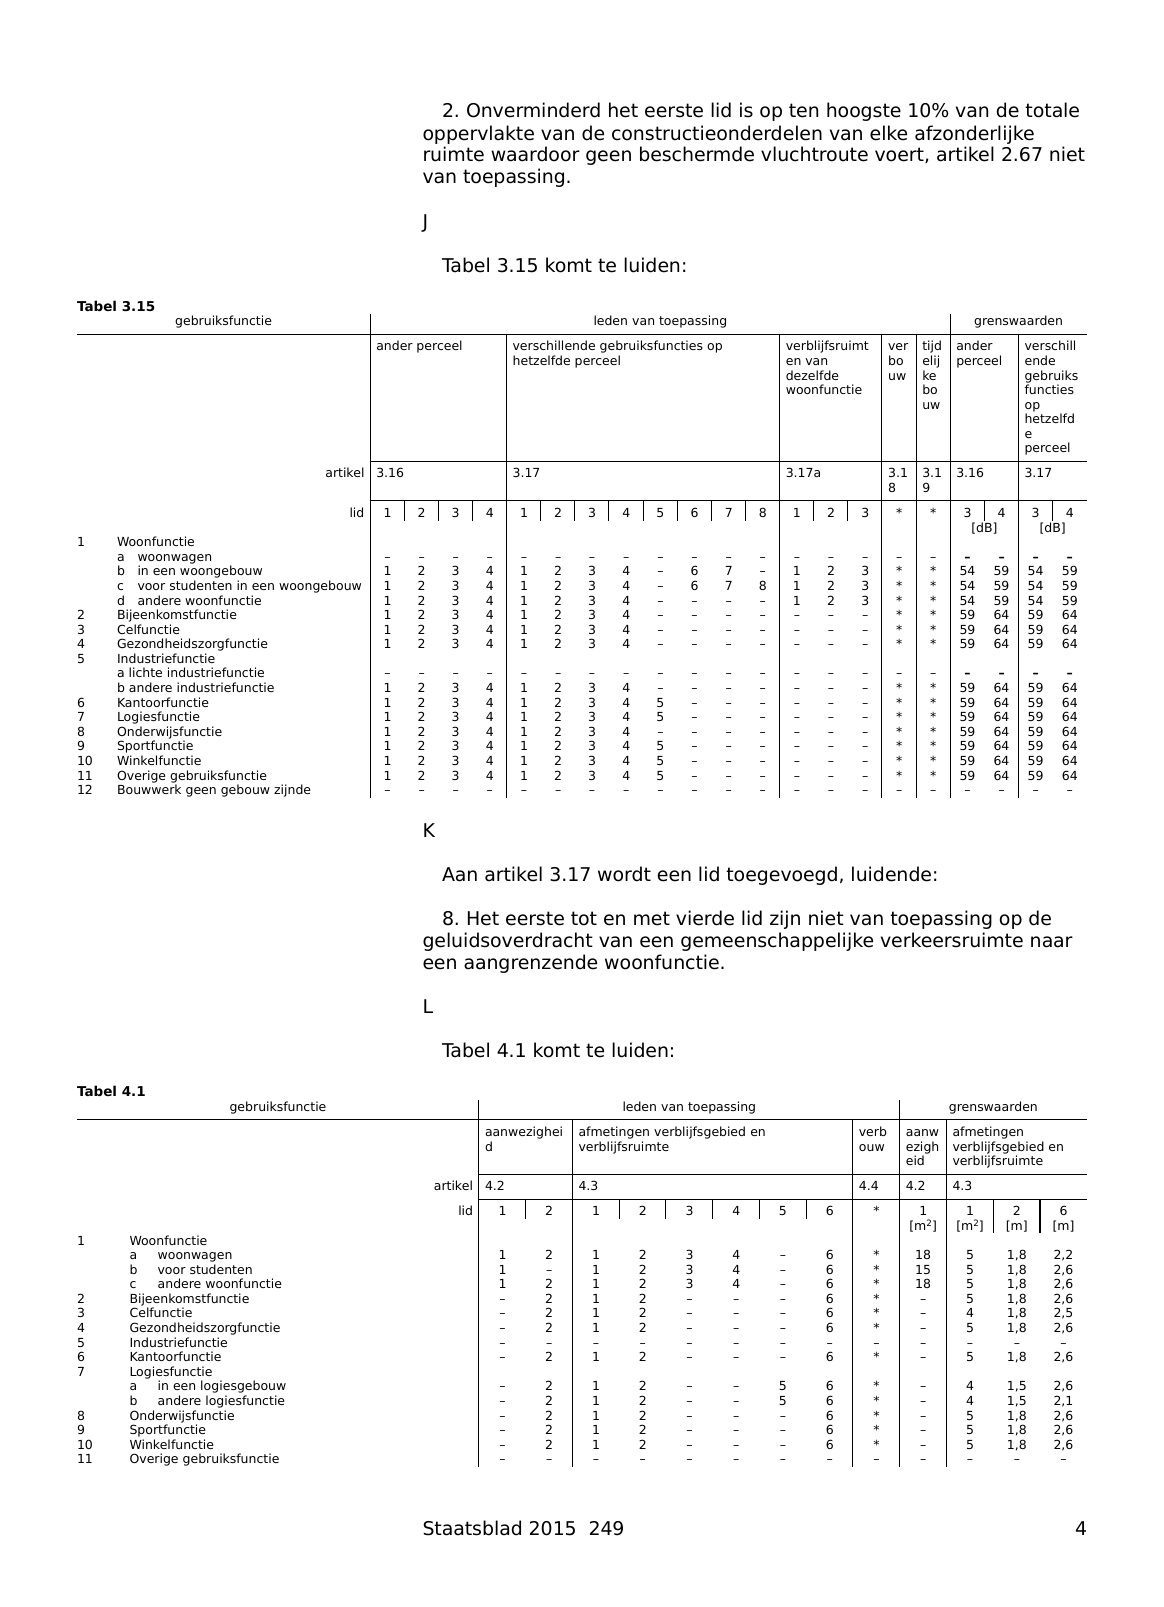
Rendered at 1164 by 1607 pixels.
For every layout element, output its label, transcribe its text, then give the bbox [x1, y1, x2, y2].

table_cell 4 [609, 696, 643, 710]
table_cell a lichte industriefunctie [111, 666, 370, 681]
table_cell [131, 335, 370, 461]
table_cell – [666, 1394, 713, 1408]
table_cell aanwezigheid [900, 1120, 946, 1173]
table_cell 6 [77, 696, 111, 710]
table_cell andere woonfunctie [131, 594, 370, 608]
table_cell 59 [951, 608, 984, 623]
table_cell 3 [951, 501, 984, 521]
table_cell [77, 666, 111, 681]
table_cell 2 [619, 1394, 666, 1408]
table_cell – [713, 1350, 759, 1364]
table_cell – [713, 1423, 759, 1437]
table_cell [526, 1219, 572, 1233]
table_cell 5 [947, 1292, 993, 1306]
table_cell ander perceel [951, 335, 1018, 461]
table_cell 64 [984, 623, 1018, 637]
table_cell [77, 461, 111, 500]
table_cell [609, 521, 643, 535]
table_cell [713, 1219, 759, 1233]
table_cell 1 [479, 1277, 526, 1292]
table_cell – [814, 696, 848, 710]
table_cell 59 [1019, 725, 1052, 739]
table_cell 1,5 [993, 1379, 1040, 1394]
table_cell – [711, 710, 745, 725]
table_cell 8 [77, 725, 111, 739]
table_cell – [900, 1423, 946, 1437]
table_cell 2 [620, 1200, 665, 1219]
table_cell – [848, 739, 881, 754]
table_cell – [438, 550, 472, 564]
table_cell 3 [438, 564, 472, 579]
table_cell * [917, 501, 950, 521]
table_cell Gezondheidszorgfunctie [124, 1321, 478, 1335]
table_cell 59 [951, 623, 984, 637]
table_cell 1 [371, 696, 404, 710]
table_cell 2,6 [1040, 1292, 1087, 1306]
table_cell 3 [666, 1200, 712, 1219]
table_cell 3 [575, 637, 609, 652]
table_cell 1 [573, 1379, 619, 1394]
table_cell 3 [438, 681, 472, 696]
table_cell 2 [404, 725, 438, 739]
table_cell 1,8 [993, 1350, 1040, 1364]
table_cell – [780, 623, 814, 637]
table_cell 64 [1053, 696, 1087, 710]
table_cell – [666, 1321, 713, 1335]
table_cell – [806, 1335, 852, 1350]
table_cell [882, 652, 916, 666]
table_cell 2 [526, 1350, 572, 1364]
table_cell 4 [473, 769, 506, 783]
table_cell 3 [575, 564, 609, 579]
table_cell 59 [1019, 710, 1052, 725]
table_cell 59 [951, 725, 984, 739]
table_cell – [900, 1394, 946, 1408]
table_cell 64 [1053, 623, 1087, 637]
table_cell 5 [77, 1335, 123, 1350]
table_cell [666, 1233, 713, 1248]
table_cell 2 [541, 769, 575, 783]
table_cell 2 [404, 637, 438, 652]
table_cell – [643, 666, 677, 681]
table_cell [152, 1120, 478, 1173]
table_cell 5 [947, 1248, 993, 1262]
table_cell * [882, 710, 916, 725]
table_cell [438, 535, 472, 550]
table_cell 3 [438, 594, 472, 608]
table_cell 2 [541, 696, 575, 710]
table_cell – [711, 696, 745, 710]
table_cell Industriefunctie [111, 652, 370, 666]
table_cell Woonfunctie [111, 535, 370, 550]
table_cell – [900, 1292, 946, 1306]
table_cell 4 [473, 637, 506, 652]
table_cell – [526, 1263, 572, 1277]
table_cell 5 [760, 1200, 806, 1219]
table_cell [m] [1041, 1219, 1087, 1233]
table_cell 59 [1053, 579, 1087, 593]
table_cell 4.3 [573, 1175, 852, 1198]
text Tabel 3.15 komt te luiden: [422, 255, 1087, 277]
table_cell 3 [438, 754, 472, 768]
table_cell artikel [152, 1174, 478, 1198]
table_cell [947, 1365, 993, 1379]
table_cell 3 [575, 623, 609, 637]
table_cell voor studenten in een woongebouw [131, 579, 370, 593]
table_cell * [853, 1438, 899, 1452]
table_cell 3 [438, 710, 472, 725]
table_cell 7 [712, 501, 745, 521]
table_cell – [643, 608, 677, 623]
table_cell [526, 1365, 572, 1379]
table_cell 4 [609, 637, 643, 652]
table_cell * [917, 594, 950, 608]
table_cell 54 [1019, 579, 1052, 593]
table_cell 64 [1053, 637, 1087, 652]
table_cell 64 [1053, 608, 1087, 623]
table_cell [759, 1219, 806, 1233]
table_cell Sportfunctie [111, 739, 370, 754]
table_cell [780, 521, 814, 535]
table_cell * [917, 623, 950, 637]
table_cell [984, 535, 1018, 550]
table_cell c [111, 579, 131, 593]
table_cell 1 [371, 725, 404, 739]
table_cell – [438, 666, 472, 681]
table_cell – [573, 1335, 619, 1350]
table_cell * [853, 1379, 899, 1394]
table_cell [m2] [947, 1219, 993, 1233]
table_cell – [713, 1452, 759, 1467]
table_cell 5 [947, 1263, 993, 1277]
table_cell Bijeenkomstfunctie [124, 1292, 478, 1306]
table_cell [526, 1233, 572, 1248]
table_cell 3.18 [882, 462, 916, 500]
text 2. Onverminderd het eerste lid is op ten hoogste 10% van de totale oppervlakte van de constructieonderdelen van elke afzonderlijke ruimte waardoor geen beschermde vluchtroute voert, artikel 2.67 niet van toepassing. [422, 100, 1087, 188]
table_cell 1 [507, 623, 541, 637]
table_cell 4.2 [900, 1175, 946, 1198]
table_cell 2 [619, 1277, 666, 1292]
table_cell Onderwijsfunctie [124, 1408, 478, 1423]
table_cell – [677, 666, 711, 681]
table_cell 3 [575, 608, 609, 623]
table_cell [853, 1219, 899, 1233]
table_cell – [780, 637, 814, 652]
table_cell – [780, 769, 814, 783]
table_cell verschillende gebruiksfuncties op hetzelfde perceel [1019, 335, 1087, 461]
table_cell 2 [77, 608, 111, 623]
table_cell 8 [745, 579, 779, 593]
table_cell 1 [371, 623, 404, 637]
table_cell Overige gebruiksfunctie [111, 769, 370, 783]
table_cell 3 [438, 696, 472, 710]
table_cell 3 [575, 696, 609, 710]
table_cell [371, 521, 404, 535]
table_cell 3.16 [951, 462, 1018, 500]
table_cell 2 [405, 501, 438, 521]
table_cell 6 [806, 1438, 852, 1452]
table_cell – [473, 550, 506, 564]
table_cell 2 [814, 501, 847, 521]
table_cell – [666, 1350, 713, 1364]
table_cell 1,5 [993, 1394, 1040, 1408]
table_cell – [713, 1379, 759, 1394]
table_cell [951, 652, 984, 666]
table_cell – [643, 579, 677, 593]
table_cell 1,8 [993, 1263, 1040, 1277]
table_cell * [882, 594, 916, 608]
table_cell * [917, 739, 950, 754]
table_cell [m] [994, 1219, 1039, 1233]
table_cell – [666, 1452, 713, 1467]
table_cell 2,6 [1040, 1321, 1087, 1335]
table_cell 1 [479, 1200, 525, 1219]
table_cell 4 [947, 1379, 993, 1394]
table_cell – [759, 1263, 806, 1277]
table_cell 1,8 [993, 1438, 1040, 1452]
table_cell – [848, 637, 881, 652]
table_cell 12 [77, 783, 111, 798]
table_cell 59 [1053, 594, 1087, 608]
table_cell – [900, 1350, 946, 1364]
table_cell [77, 1379, 123, 1394]
table_cell [479, 1365, 526, 1379]
table_cell – [853, 1335, 899, 1350]
table_cell – [677, 710, 711, 725]
table_cell a [124, 1248, 152, 1262]
table_cell * [917, 579, 950, 593]
table_cell 2 [526, 1321, 572, 1335]
table_cell 3 [575, 769, 609, 783]
table_cell [984, 652, 1018, 666]
table_cell – [473, 666, 506, 681]
table_cell [677, 652, 711, 666]
table_cell 3 [438, 623, 472, 637]
table_cell 6 [677, 564, 711, 579]
table_cell – [745, 594, 779, 608]
table_cell [806, 1219, 852, 1233]
table_cell – [1053, 666, 1087, 681]
table_cell [848, 521, 881, 535]
table_cell [573, 1365, 619, 1379]
table_cell [1040, 1365, 1087, 1379]
table_cell – [900, 1306, 946, 1321]
table_cell gebruiksfunctie [77, 1100, 478, 1119]
table_cell verschillende gebruiksfuncties op hetzelfde perceel [507, 335, 779, 461]
table_cell * [853, 1277, 899, 1292]
table_cell – [711, 681, 745, 696]
table_cell 6 [806, 1277, 852, 1292]
table_cell * [882, 681, 916, 696]
table_cell 3.17 [1019, 462, 1087, 500]
table_cell 3 [438, 579, 472, 593]
table_cell 7 [77, 1365, 123, 1379]
table_cell [848, 652, 881, 666]
table_cell 2,6 [1040, 1277, 1087, 1292]
table_cell 64 [1053, 710, 1087, 725]
table_cell 3 [439, 501, 472, 521]
table_cell 5 [947, 1408, 993, 1423]
table_cell 1,8 [993, 1248, 1040, 1262]
table_cell b [111, 564, 131, 579]
table_cell 5 [643, 696, 677, 710]
table_cell 64 [984, 725, 1018, 739]
table_cell 10 [77, 1438, 123, 1452]
table_cell 5 [643, 739, 677, 754]
table_cell 2 [77, 1292, 123, 1306]
table_cell [1040, 1233, 1087, 1248]
table_cell – [759, 1408, 806, 1423]
table_cell 2 [814, 579, 848, 593]
table_cell Winkelfunctie [124, 1438, 478, 1452]
table_cell [dB] [951, 521, 1018, 535]
table_cell [404, 652, 438, 666]
table_cell 1 [507, 696, 541, 710]
table_cell 5 [947, 1438, 993, 1452]
table_cell 6 [806, 1423, 852, 1437]
table_cell – [575, 783, 609, 798]
table_cell 3 [438, 769, 472, 783]
table_cell 3 [848, 594, 881, 608]
table_cell a [124, 1379, 152, 1394]
table_cell 1 [77, 1233, 123, 1248]
table_cell 59 [1019, 637, 1052, 652]
table_cell – [575, 666, 609, 681]
table_cell – [541, 783, 575, 798]
table_cell 3 [438, 739, 472, 754]
table_cell [404, 535, 438, 550]
table_cell 1 [780, 579, 814, 593]
table_cell Winkelfunctie [111, 754, 370, 768]
table_cell – [814, 754, 848, 768]
table_cell 2 [619, 1438, 666, 1452]
table_cell – [1019, 783, 1052, 798]
table_cell [882, 521, 916, 535]
table_cell 3 [77, 1306, 123, 1321]
table_cell – [713, 1292, 759, 1306]
table_cell 10 [77, 754, 111, 768]
table_cell 1 [573, 1248, 619, 1262]
table_cell 3.16 [371, 462, 506, 500]
table_cell 59 [1019, 769, 1052, 783]
table_cell – [848, 550, 881, 564]
table_cell 2 [404, 594, 438, 608]
table_cell * [917, 725, 950, 739]
table_cell – [993, 1335, 1040, 1350]
table_cell 64 [984, 769, 1018, 783]
table_cell [473, 535, 506, 550]
table_cell [404, 521, 438, 535]
table_cell 3 [666, 1263, 713, 1277]
table_cell – [479, 1321, 526, 1335]
table_cell 6 [1041, 1200, 1087, 1219]
table_cell 5 [644, 501, 677, 521]
table_cell – [573, 1452, 619, 1467]
table_cell – [947, 1452, 993, 1467]
table_cell – [917, 783, 950, 798]
table_cell 3 [848, 564, 881, 579]
table_cell 6 [806, 1321, 852, 1335]
table_cell – [882, 666, 916, 681]
table_cell [780, 652, 814, 666]
table_cell woonwagen [152, 1248, 478, 1262]
table_cell [853, 1233, 899, 1248]
table_cell * [882, 769, 916, 783]
table_cell – [848, 608, 881, 623]
table_cell 2 [814, 594, 848, 608]
table_cell – [479, 1350, 526, 1364]
table_cell – [711, 783, 745, 798]
table_cell [745, 521, 779, 535]
table_cell – [780, 666, 814, 681]
table_cell * [917, 564, 950, 579]
table_cell [759, 1365, 806, 1379]
table_cell 1 [371, 754, 404, 768]
table_cell 3 [848, 579, 881, 593]
table_cell 4 [609, 501, 643, 521]
table_cell 2 [994, 1200, 1039, 1219]
table_cell – [711, 725, 745, 739]
table_cell 9 [77, 739, 111, 754]
table_cell 4 [609, 769, 643, 783]
table_cell artikel [131, 461, 370, 500]
table_cell [77, 1174, 123, 1198]
table_cell – [713, 1321, 759, 1335]
table_cell – [759, 1438, 806, 1452]
table_cell 2 [404, 623, 438, 637]
table_cell – [1053, 783, 1087, 798]
table_cell 4.2 [479, 1175, 572, 1198]
table_cell * [882, 725, 916, 739]
table_cell [666, 1365, 713, 1379]
table_cell 1 [573, 1408, 619, 1423]
table_cell [711, 535, 745, 550]
table_cell 2,1 [1040, 1394, 1087, 1408]
table_cell Bouwwerk geen gebouw zijnde [111, 783, 370, 798]
table_cell [575, 535, 609, 550]
table_cell [473, 652, 506, 666]
table_cell 2 [526, 1306, 572, 1321]
table_cell 4 [473, 681, 506, 696]
table_cell 2 [619, 1379, 666, 1394]
table_cell – [853, 1452, 899, 1467]
table_cell – [479, 1306, 526, 1321]
table_cell – [677, 550, 711, 564]
table_cell [814, 535, 848, 550]
table_cell [882, 535, 916, 550]
table_cell [541, 521, 575, 535]
table_cell a [111, 550, 131, 564]
table_cell 5 [77, 652, 111, 666]
table_cell – [947, 1335, 993, 1350]
table_cell [853, 1365, 899, 1379]
table_cell – [643, 637, 677, 652]
table_cell * [917, 681, 950, 696]
table_cell – [711, 550, 745, 564]
table_cell 2 [526, 1379, 572, 1394]
table_cell 2 [404, 608, 438, 623]
table_cell – [951, 783, 984, 798]
text Aan artikel 3.17 wordt een lid toegevoegd, luidende: [422, 864, 1087, 886]
table_cell 1 [77, 535, 111, 550]
table_cell 11 [77, 769, 111, 783]
table_cell 1 [507, 564, 541, 579]
table_cell 3.17 [507, 462, 779, 500]
table_cell 6 [806, 1263, 852, 1277]
table_cell – [848, 696, 881, 710]
table_cell [438, 521, 472, 535]
table_cell – [780, 608, 814, 623]
table_cell [619, 1365, 666, 1379]
table_cell [711, 521, 745, 535]
table_cell – [677, 637, 711, 652]
table_cell 1 [371, 710, 404, 725]
table_cell 2 [541, 594, 575, 608]
table_cell * [917, 754, 950, 768]
table_cell – [711, 637, 745, 652]
table_cell – [711, 769, 745, 783]
table_cell [780, 535, 814, 550]
table_cell – [759, 1335, 806, 1350]
table_cell – [759, 1423, 806, 1437]
table_cell [575, 652, 609, 666]
table_cell – [677, 623, 711, 637]
table_cell 2 [404, 710, 438, 725]
table_cell 1 [573, 1277, 619, 1292]
table_cell – [677, 725, 711, 739]
table_cell 2 [541, 501, 574, 521]
table_cell 6 [806, 1408, 852, 1423]
table_cell 5 [643, 769, 677, 783]
table_cell 2 [619, 1408, 666, 1423]
table_cell [438, 652, 472, 666]
table_cell 5 [759, 1379, 806, 1394]
table_cell 3 [1019, 501, 1052, 521]
table_cell 4 [609, 739, 643, 754]
table_cell – [666, 1423, 713, 1437]
table_cell – [666, 1292, 713, 1306]
table_cell – [984, 783, 1018, 798]
table_cell [77, 500, 111, 521]
table_cell – [677, 754, 711, 768]
table_cell afmetingen verblijfsgebied en verblijfsruimte [573, 1120, 852, 1173]
table_cell [77, 521, 111, 535]
table_cell – [848, 754, 881, 768]
table_cell [573, 1219, 619, 1233]
table_cell – [745, 710, 779, 725]
table_cell 59 [951, 681, 984, 696]
table_cell [900, 1365, 946, 1379]
table_cell 3 [575, 501, 608, 521]
table_cell 1 [507, 608, 541, 623]
table_cell [77, 335, 111, 461]
table_cell – [848, 623, 881, 637]
table_cell 64 [984, 710, 1018, 725]
table_cell 4 [609, 623, 643, 637]
table_cell – [711, 608, 745, 623]
table_cell 5 [947, 1277, 993, 1292]
table_cell 6 [678, 501, 711, 521]
table_cell – [643, 783, 677, 798]
table_cell [77, 1394, 123, 1408]
table_cell [111, 461, 131, 500]
table_cell * [882, 754, 916, 768]
table_cell 1 [947, 1200, 993, 1219]
table_cell 2 [526, 1394, 572, 1408]
table_cell – [713, 1394, 759, 1408]
table_cell 1 [573, 1394, 619, 1408]
table_cell – [1040, 1452, 1087, 1467]
table_cell woonwagen [131, 550, 370, 564]
table_cell – [814, 681, 848, 696]
text K [422, 820, 1087, 842]
table_cell Logiesfunctie [124, 1365, 478, 1379]
table_cell 59 [951, 769, 984, 783]
table_cell 2,6 [1040, 1379, 1087, 1394]
table_cell [993, 1233, 1040, 1248]
table_cell 3 [575, 725, 609, 739]
table_cell 1 [573, 1423, 619, 1437]
table_cell 4 [77, 637, 111, 652]
table_cell – [759, 1277, 806, 1292]
table_cell [77, 1219, 123, 1233]
table_cell – [371, 783, 404, 798]
table_cell – [711, 666, 745, 681]
table_cell [711, 652, 745, 666]
table_cell [111, 335, 131, 461]
table_cell 64 [1053, 739, 1087, 754]
table_cell – [677, 783, 711, 798]
table_cell 2 [404, 696, 438, 710]
table_cell – [814, 608, 848, 623]
table_cell 64 [1053, 754, 1087, 768]
table_cell gebruiksfunctie [77, 314, 370, 333]
table_cell – [745, 666, 779, 681]
table_cell * [853, 1248, 899, 1262]
table_cell 2 [619, 1306, 666, 1321]
table_cell [609, 652, 643, 666]
table_cell grenswaarden [951, 314, 1087, 333]
table_cell 2 [619, 1292, 666, 1306]
table_cell [1019, 535, 1052, 550]
table_cell 59 [984, 579, 1018, 593]
table_cell 3 [666, 1277, 713, 1292]
table_cell 2 [619, 1350, 666, 1364]
table_cell 1 [507, 681, 541, 696]
table_cell Logiesfunctie [111, 710, 370, 725]
table_cell 1 [573, 1438, 619, 1452]
table_cell [806, 1365, 852, 1379]
table_cell verblijfsruimten van dezelfde woonfunctie [780, 335, 881, 461]
table_cell 1 [507, 579, 541, 593]
table_cell 2 [814, 564, 848, 579]
table_cell – [677, 608, 711, 623]
table_cell * [917, 608, 950, 623]
table_cell 2 [619, 1248, 666, 1262]
table_cell – [780, 681, 814, 696]
table_cell 2 [404, 579, 438, 593]
table_cell 1 [507, 710, 541, 725]
table_cell 59 [951, 754, 984, 768]
table_cell – [745, 783, 779, 798]
text Tabel 4.1 komt te luiden: [422, 1040, 1087, 1062]
table_cell Onderwijsfunctie [111, 725, 370, 739]
table_cell 2 [404, 754, 438, 768]
table_cell 4 [609, 710, 643, 725]
table_cell – [404, 550, 438, 564]
table_cell 1 [507, 754, 541, 768]
table_cell 64 [1053, 681, 1087, 696]
table_cell 59 [984, 564, 1018, 579]
table_cell – [541, 550, 575, 564]
table_cell 2 [619, 1423, 666, 1437]
table_cell [1053, 535, 1087, 550]
table_cell 18 [900, 1248, 946, 1262]
table_cell 3 [848, 501, 881, 521]
table_cell – [371, 550, 404, 564]
table_cell – [713, 1335, 759, 1350]
table_cell – [814, 550, 848, 564]
table_cell Celfunctie [124, 1306, 478, 1321]
table_cell [814, 652, 848, 666]
table_cell – [745, 564, 779, 579]
table_cell 1 [780, 501, 813, 521]
table_cell – [438, 783, 472, 798]
table_cell [124, 1199, 152, 1219]
table_cell 3 [575, 754, 609, 768]
table_cell 64 [1053, 725, 1087, 739]
table_cell – [711, 594, 745, 608]
table_cell – [473, 783, 506, 798]
table_cell 3 [575, 710, 609, 725]
table_cell – [677, 739, 711, 754]
table_cell verbouw [882, 335, 916, 461]
table_cell – [404, 783, 438, 798]
table_cell * [882, 564, 916, 579]
table_cell [643, 521, 677, 535]
table_cell – [677, 681, 711, 696]
table_cell [507, 652, 541, 666]
table_cell 4 [473, 754, 506, 768]
table_cell – [745, 739, 779, 754]
table_cell [479, 1219, 526, 1233]
table_cell 6 [806, 1306, 852, 1321]
table_cell * [917, 710, 950, 725]
text 8. Het eerste tot en met vierde lid zijn niet van toepassing op de geluidsoverdracht van een gemeenschappelijke verkeersruimte naar een aangrenzende woonfunctie. [422, 908, 1087, 974]
table_cell voor studenten [152, 1263, 478, 1277]
table_cell b andere industriefunctie [111, 681, 370, 696]
table_cell * [882, 696, 916, 710]
table_cell – [814, 783, 848, 798]
table_cell – [759, 1306, 806, 1321]
table_cell – [713, 1408, 759, 1423]
table_cell 2 [526, 1438, 572, 1452]
table_cell leden van toepassing [371, 314, 950, 333]
table_cell * [853, 1350, 899, 1364]
table_cell 3 [438, 608, 472, 623]
table_cell – [526, 1335, 572, 1350]
table_cell 3 [575, 594, 609, 608]
table_cell 59 [1019, 696, 1052, 710]
table_cell 4 [609, 681, 643, 696]
table_cell [951, 535, 984, 550]
table_cell 4 [713, 1277, 759, 1292]
table_cell 2 [541, 754, 575, 768]
table_cell 6 [806, 1379, 852, 1394]
table_cell grenswaarden [900, 1100, 1087, 1119]
table_cell – [677, 769, 711, 783]
table_cell – [759, 1248, 806, 1262]
table_cell 3 [666, 1248, 713, 1262]
table_cell – [814, 710, 848, 725]
table_cell 1 [573, 1200, 619, 1219]
table_cell [759, 1233, 806, 1248]
table_cell – [759, 1452, 806, 1467]
table_cell lid [152, 1199, 478, 1219]
table_cell – [814, 725, 848, 739]
table_cell 3 [438, 637, 472, 652]
table_cell 4.4 [853, 1175, 899, 1198]
table_cell 3 [575, 739, 609, 754]
table_cell [m2] [900, 1219, 946, 1233]
table_cell – [643, 564, 677, 579]
table_cell 7 [711, 564, 745, 579]
table_cell [1053, 652, 1087, 666]
table_cell – [993, 1452, 1040, 1467]
table_cell 4 [473, 739, 506, 754]
table_cell – [643, 550, 677, 564]
table_cell – [713, 1306, 759, 1321]
table_cell Overige gebruiksfunctie [124, 1452, 478, 1467]
table_cell 1,8 [993, 1306, 1040, 1321]
table_cell 4 [473, 501, 506, 521]
table_cell 6 [677, 579, 711, 593]
table_cell – [479, 1394, 526, 1408]
table_cell 54 [951, 594, 984, 608]
table_cell Kantoorfunctie [124, 1350, 478, 1364]
table_cell – [780, 783, 814, 798]
table_cell 1 [371, 564, 404, 579]
table_cell * [882, 501, 916, 521]
table_cell 1 [507, 501, 540, 521]
table_cell verbouw [853, 1120, 899, 1173]
table_cell – [848, 681, 881, 696]
table_cell 4 [473, 623, 506, 637]
table_cell 3.19 [917, 462, 950, 500]
table_cell – [711, 623, 745, 637]
table_cell Bijeenkomstfunctie [111, 608, 370, 623]
table_cell 15 [900, 1263, 946, 1277]
table_cell 59 [1019, 623, 1052, 637]
table_cell 2 [541, 637, 575, 652]
table_cell [745, 535, 779, 550]
table_cell 1 [507, 769, 541, 783]
table_cell 59 [951, 696, 984, 710]
table_cell – [780, 696, 814, 710]
table_cell 2 [404, 681, 438, 696]
table_cell 59 [1053, 564, 1087, 579]
table_cell – [507, 666, 541, 681]
table_cell 7 [711, 579, 745, 593]
table_cell [124, 1120, 152, 1173]
table_cell [575, 521, 609, 535]
table_cell * [882, 623, 916, 637]
table_cell – [619, 1452, 666, 1467]
table_cell – [951, 550, 984, 564]
table_cell * [853, 1394, 899, 1408]
table_cell [124, 1174, 152, 1198]
table_cell 2 [526, 1200, 572, 1219]
table_cell 18 [900, 1277, 946, 1292]
table_cell – [780, 550, 814, 564]
table_cell – [780, 739, 814, 754]
table_cell [677, 535, 711, 550]
table_cell 8 [746, 501, 779, 521]
table_cell 2,6 [1040, 1263, 1087, 1277]
table_cell 9 [77, 1423, 123, 1437]
table_cell 6 [806, 1350, 852, 1364]
table_cell [507, 521, 541, 535]
table_cell – [479, 1335, 526, 1350]
table_cell b [124, 1263, 152, 1277]
table_cell – [780, 710, 814, 725]
table_cell 2 [526, 1277, 572, 1292]
table_cell 4 [1053, 501, 1087, 521]
table_cell [917, 652, 950, 666]
table_cell – [479, 1423, 526, 1437]
table_cell Woonfunctie [124, 1233, 478, 1248]
table_cell leden van toepassing [479, 1100, 899, 1119]
table_cell [77, 681, 111, 696]
table_cell 5 [643, 754, 677, 768]
table_cell [814, 521, 848, 535]
table_cell – [745, 696, 779, 710]
table_cell – [575, 550, 609, 564]
table_cell 1 [507, 725, 541, 739]
table_cell 1 [507, 637, 541, 652]
table_cell – [806, 1452, 852, 1467]
table_cell 1 [371, 501, 404, 521]
table_cell 1 [780, 564, 814, 579]
table_cell * [882, 739, 916, 754]
table_cell – [900, 1408, 946, 1423]
table_cell – [711, 754, 745, 768]
table_cell [713, 1233, 759, 1248]
table_cell 6 [806, 1248, 852, 1262]
table_cell – [371, 666, 404, 681]
table_cell 4 [609, 579, 643, 593]
table_cell 2 [541, 623, 575, 637]
table_cell – [917, 550, 950, 564]
table_cell – [479, 1408, 526, 1423]
table_cell 54 [1019, 594, 1052, 608]
table_cell 2,6 [1040, 1438, 1087, 1452]
table_cell [1019, 652, 1052, 666]
table_cell 1 [573, 1292, 619, 1306]
table_cell 4 [713, 1200, 759, 1219]
table_cell 1 [371, 739, 404, 754]
table_cell – [666, 1438, 713, 1452]
table_cell – [677, 594, 711, 608]
table_cell – [780, 725, 814, 739]
table_cell [848, 535, 881, 550]
table_cell – [814, 739, 848, 754]
table_cell – [507, 550, 541, 564]
table_cell 4 [473, 564, 506, 579]
text J [422, 211, 1087, 232]
table_cell 2 [541, 608, 575, 623]
table_cell – [917, 666, 950, 681]
table_cell – [780, 754, 814, 768]
table_cell 2 [541, 681, 575, 696]
table_cell 1 [371, 608, 404, 623]
table_cell – [848, 783, 881, 798]
table_cell 3 [575, 579, 609, 593]
table_cell [77, 1248, 123, 1262]
table_cell 2 [526, 1292, 572, 1306]
table_cell 1,8 [993, 1423, 1040, 1437]
table_cell 2,6 [1040, 1350, 1087, 1364]
table_cell – [1019, 666, 1052, 681]
table_cell 6 [807, 1200, 852, 1219]
table_cell * [853, 1423, 899, 1437]
table_cell 4.3 [947, 1175, 1087, 1198]
table_cell [806, 1233, 852, 1248]
table_cell [479, 1233, 526, 1248]
table_cell ander perceel [371, 335, 506, 461]
table_cell Industriefunctie [124, 1335, 478, 1350]
table_cell 1 [371, 681, 404, 696]
text L [422, 996, 1087, 1018]
table_cell – [745, 608, 779, 623]
table_cell 3 [438, 725, 472, 739]
table_cell – [677, 696, 711, 710]
table_cell 3.17a [780, 462, 881, 500]
table_cell – [666, 1408, 713, 1423]
table_cell [677, 521, 711, 535]
table_cell [900, 1233, 946, 1248]
table_cell 4 [77, 1321, 123, 1335]
table_cell – [507, 783, 541, 798]
table_cell [131, 521, 370, 535]
table_cell tijdelijke bouw [917, 335, 950, 461]
table_cell 5 [947, 1423, 993, 1437]
table_cell [619, 1233, 666, 1248]
table_cell [573, 1233, 619, 1248]
table_cell 64 [1053, 769, 1087, 783]
table_cell 59 [984, 594, 1018, 608]
table_cell – [882, 550, 916, 564]
table_cell 2,2 [1040, 1248, 1087, 1262]
table_cell afmetingen verblijfsgebied en verblijfsruimte [947, 1120, 1087, 1173]
table_cell 64 [984, 696, 1018, 710]
table_cell – [541, 666, 575, 681]
table_cell [111, 521, 131, 535]
table_cell – [848, 666, 881, 681]
table_cell – [643, 725, 677, 739]
table_cell Sportfunctie [124, 1423, 478, 1437]
table_cell – [745, 550, 779, 564]
table_cell 64 [984, 681, 1018, 696]
table_cell [473, 521, 506, 535]
table_cell – [404, 666, 438, 681]
table_cell 59 [951, 710, 984, 725]
table_cell 64 [984, 608, 1018, 623]
table_cell – [745, 637, 779, 652]
table_cell [77, 1277, 123, 1292]
table_cell – [713, 1438, 759, 1452]
table_cell 1 [371, 579, 404, 593]
table_cell [77, 594, 111, 608]
table_cell lid [131, 500, 370, 521]
table_cell – [814, 623, 848, 637]
table_cell 1,8 [993, 1292, 1040, 1306]
table_cell 11 [77, 1452, 123, 1467]
table_cell – [711, 739, 745, 754]
table_cell 1 [507, 594, 541, 608]
table_header Tabel 4.1 [77, 1084, 1087, 1100]
table_cell [77, 579, 111, 593]
table_cell [152, 1219, 478, 1233]
table_cell 5 [947, 1321, 993, 1335]
table_cell Celfunctie [111, 623, 370, 637]
table_header Tabel 3.15 [77, 299, 1087, 314]
table_cell * [882, 637, 916, 652]
table_cell * [917, 637, 950, 652]
table_cell [507, 535, 541, 550]
table_cell d [111, 594, 131, 608]
table_cell – [643, 594, 677, 608]
table_cell 54 [1019, 564, 1052, 579]
table_cell in een logiesgebouw [152, 1379, 478, 1394]
table_cell 2 [541, 710, 575, 725]
table_cell [643, 535, 677, 550]
table_cell 6 [77, 1350, 123, 1364]
table_cell – [643, 623, 677, 637]
table_cell * [882, 579, 916, 593]
table_cell 1 [507, 739, 541, 754]
table_cell – [984, 550, 1018, 564]
table_cell 2 [526, 1408, 572, 1423]
table_cell 64 [984, 754, 1018, 768]
table_cell [77, 1120, 123, 1173]
table_cell 3 [575, 681, 609, 696]
table_cell 2,6 [1040, 1408, 1087, 1423]
table_cell 4 [947, 1306, 993, 1321]
table_cell 1 [573, 1350, 619, 1364]
table_cell 5 [947, 1350, 993, 1364]
table_cell 1 [573, 1321, 619, 1335]
table_cell 2 [404, 769, 438, 783]
table_cell – [1053, 550, 1087, 564]
table_cell andere logiesfunctie [152, 1394, 478, 1408]
table_cell 59 [951, 739, 984, 754]
table_cell * [853, 1408, 899, 1423]
table_cell [371, 652, 404, 666]
table_cell [666, 1219, 713, 1233]
table_cell 1 [573, 1306, 619, 1321]
table_cell * [917, 769, 950, 783]
table_cell * [917, 696, 950, 710]
table_cell – [814, 769, 848, 783]
table_cell 54 [951, 579, 984, 593]
table_cell * [853, 1263, 899, 1277]
table_cell – [951, 666, 984, 681]
table_cell – [619, 1335, 666, 1350]
table_cell [993, 1365, 1040, 1379]
table_cell – [609, 783, 643, 798]
table_cell – [882, 783, 916, 798]
table_cell [77, 564, 111, 579]
table_cell [77, 1263, 123, 1277]
table_cell – [479, 1452, 526, 1467]
table_cell – [848, 710, 881, 725]
table_cell 2,6 [1040, 1423, 1087, 1437]
table_cell 1 [371, 594, 404, 608]
table_cell 5 [643, 710, 677, 725]
table_cell 2 [526, 1423, 572, 1437]
table_cell 2 [541, 739, 575, 754]
table_cell 4 [609, 564, 643, 579]
table_cell – [643, 681, 677, 696]
table_cell [609, 535, 643, 550]
table_cell 1,8 [993, 1321, 1040, 1335]
table_cell – [666, 1335, 713, 1350]
table_cell [111, 500, 131, 521]
table_cell 4 [473, 608, 506, 623]
table_cell – [900, 1379, 946, 1394]
table_cell 4 [609, 754, 643, 768]
table_cell 4 [473, 579, 506, 593]
table_cell 1 [371, 769, 404, 783]
table_cell – [479, 1438, 526, 1452]
table_cell 5 [759, 1394, 806, 1408]
table_cell – [900, 1321, 946, 1335]
table_cell – [666, 1379, 713, 1394]
table_cell – [848, 725, 881, 739]
table_cell – [900, 1335, 946, 1350]
table_cell – [814, 637, 848, 652]
table_cell 4 [609, 608, 643, 623]
table_cell – [609, 550, 643, 564]
table_cell 2,5 [1040, 1306, 1087, 1321]
table_cell [947, 1233, 993, 1248]
table_cell – [900, 1438, 946, 1452]
table_cell 59 [1019, 754, 1052, 768]
table_cell 2 [541, 725, 575, 739]
table_cell – [900, 1452, 946, 1467]
table_cell 2 [526, 1248, 572, 1262]
table_cell – [814, 666, 848, 681]
table_cell [917, 521, 950, 535]
table_cell 1,8 [993, 1277, 1040, 1292]
table_cell * [882, 608, 916, 623]
table_cell – [759, 1321, 806, 1335]
table_cell – [1019, 550, 1052, 564]
table_cell b [124, 1394, 152, 1408]
table_cell Gezondheidszorgfunctie [111, 637, 370, 652]
table_cell [619, 1219, 666, 1233]
table_cell [77, 1199, 123, 1219]
table_cell 1 [780, 594, 814, 608]
table_cell [745, 652, 779, 666]
table_cell – [745, 769, 779, 783]
table_cell [dB] [1019, 521, 1087, 535]
table_cell 59 [951, 637, 984, 652]
table_cell 4 [947, 1394, 993, 1408]
table_cell 3 [77, 623, 111, 637]
table_cell 6 [806, 1394, 852, 1408]
table_cell – [984, 666, 1018, 681]
table_cell 1,8 [993, 1408, 1040, 1423]
table_cell – [759, 1350, 806, 1364]
table_cell 1 [479, 1248, 526, 1262]
table_cell [124, 1219, 152, 1233]
table_cell – [745, 754, 779, 768]
table_cell – [526, 1452, 572, 1467]
table_cell in een woongebouw [131, 564, 370, 579]
table_cell 2 [404, 739, 438, 754]
table_cell 4 [713, 1248, 759, 1262]
table_cell aanwezigheid [479, 1120, 572, 1173]
table_cell 1 [573, 1263, 619, 1277]
table_cell [541, 652, 575, 666]
table_cell [917, 535, 950, 550]
table_cell 8 [77, 1408, 123, 1423]
table_cell 4 [609, 725, 643, 739]
table_cell Kantoorfunctie [111, 696, 370, 710]
table_cell 4 [609, 594, 643, 608]
table_cell – [745, 623, 779, 637]
table_cell – [848, 769, 881, 783]
table_cell 59 [1019, 608, 1052, 623]
table_cell – [479, 1379, 526, 1394]
table_cell 2 [619, 1263, 666, 1277]
table_cell c [124, 1277, 152, 1292]
table_cell 59 [1019, 739, 1052, 754]
table_cell 54 [951, 564, 984, 579]
table_cell 64 [984, 637, 1018, 652]
table_cell 4 [713, 1263, 759, 1277]
table_cell * [853, 1200, 899, 1219]
table_cell * [853, 1321, 899, 1335]
table_cell 64 [984, 739, 1018, 754]
table_cell 4 [473, 696, 506, 710]
table_cell [371, 535, 404, 550]
table_cell – [745, 725, 779, 739]
table_cell – [759, 1292, 806, 1306]
table_cell 59 [1019, 681, 1052, 696]
table_cell [77, 550, 111, 564]
table_cell – [666, 1306, 713, 1321]
table_cell 1 [479, 1263, 526, 1277]
table_cell – [609, 666, 643, 681]
table_cell 2 [619, 1321, 666, 1335]
table_cell 4 [985, 501, 1018, 521]
table_cell 1 [371, 637, 404, 652]
table_cell 1 [900, 1200, 946, 1219]
table_cell – [745, 681, 779, 696]
table_cell [713, 1365, 759, 1379]
table_cell 6 [806, 1292, 852, 1306]
table_cell * [853, 1306, 899, 1321]
table_cell [541, 535, 575, 550]
table_cell – [479, 1292, 526, 1306]
table_cell 7 [77, 710, 111, 725]
table_cell 4 [473, 710, 506, 725]
table_cell 4 [473, 725, 506, 739]
table_cell andere woonfunctie [152, 1277, 478, 1292]
table_cell * [853, 1292, 899, 1306]
table_cell 2 [404, 564, 438, 579]
table_cell 4 [473, 594, 506, 608]
table_cell 2 [541, 564, 575, 579]
table_cell – [1040, 1335, 1087, 1350]
table_cell 2 [541, 579, 575, 593]
table_cell [643, 652, 677, 666]
